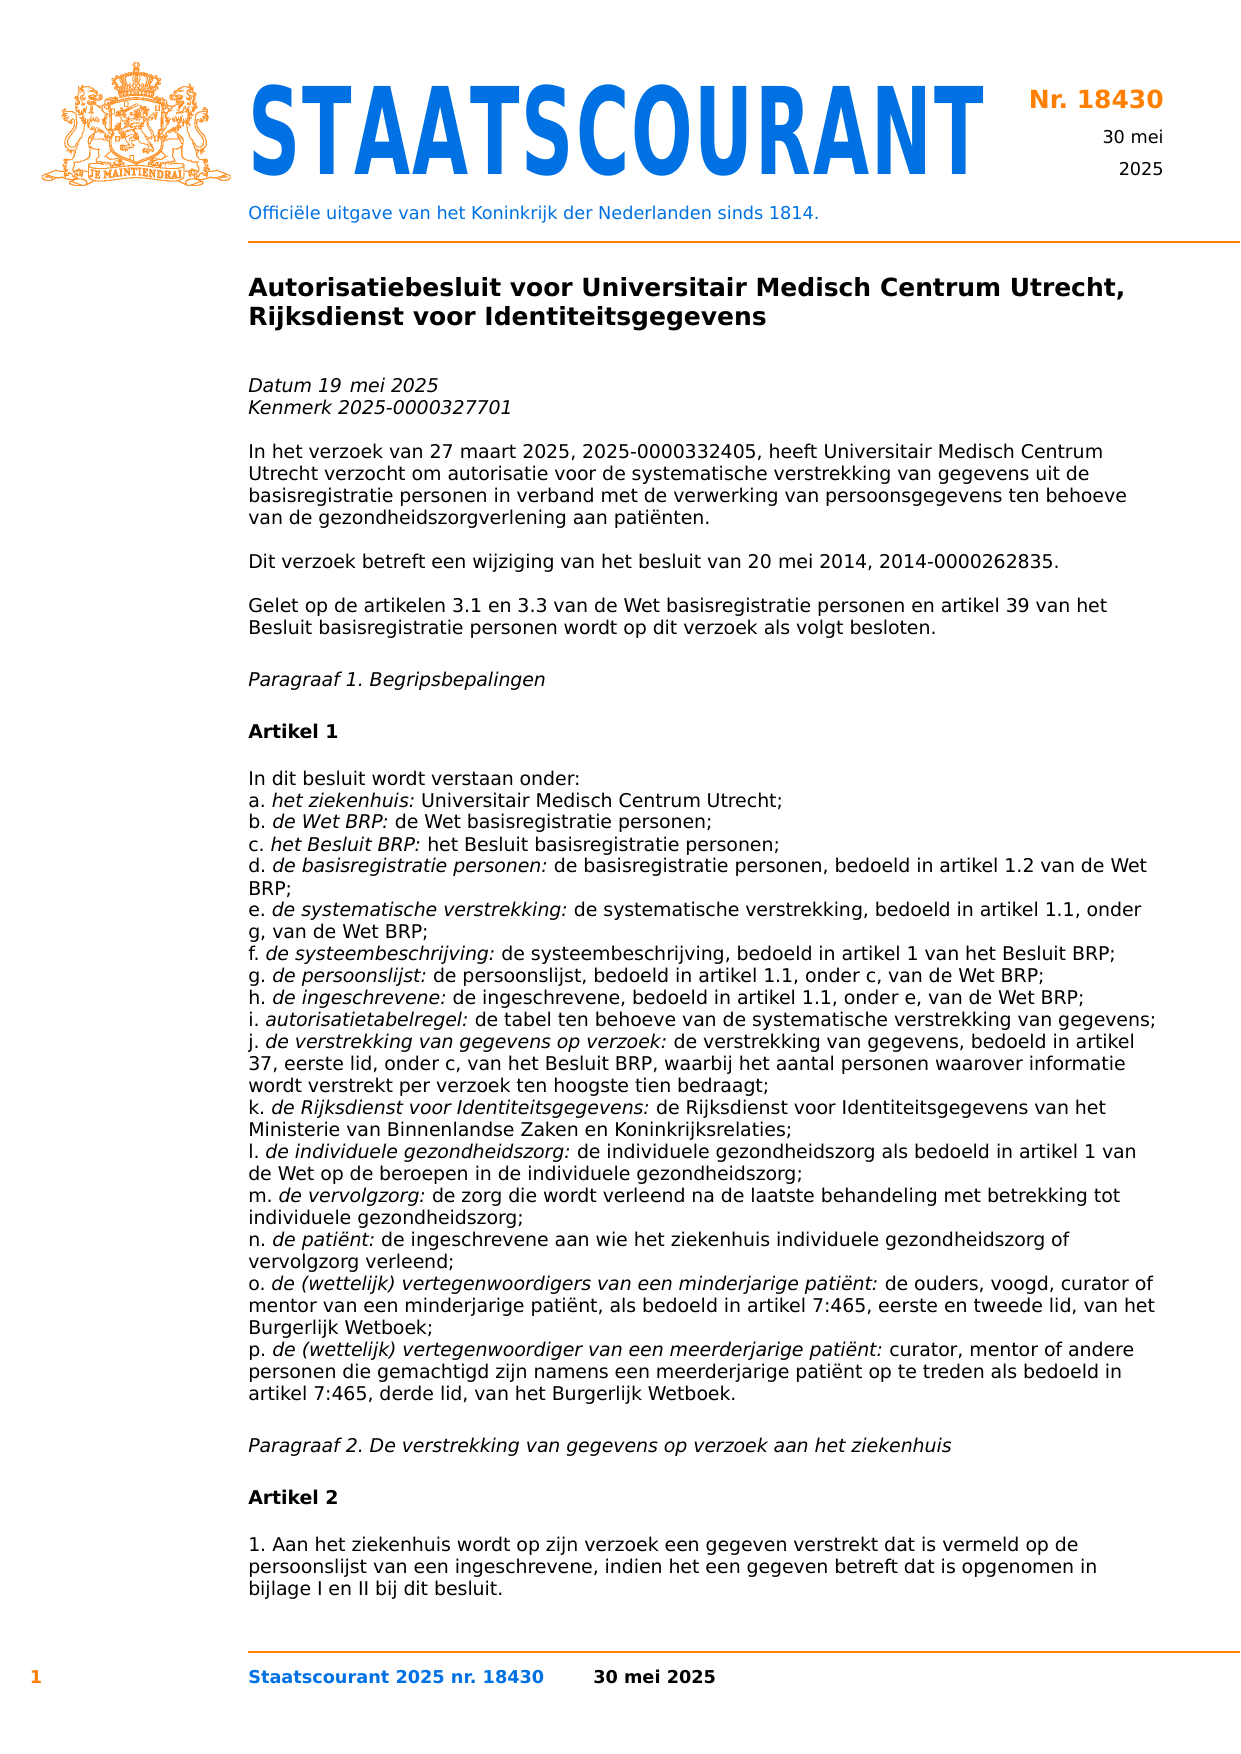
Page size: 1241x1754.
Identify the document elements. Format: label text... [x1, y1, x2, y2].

text Dit verzoek betreft een wijziging van het besluit van 20 mei 2014, 2014-0000262835. [248, 551, 1163, 573]
subtitle Artikel 1 [248, 721, 1163, 742]
text In het verzoek van 27 maart 2025, 2025-0000332405, heeft Universitair Medisch Centrum Utrecht verzocht om autorisatie voor de systematische verstrekking van gegevens uit de basisregistratie personen in verband met de verwerking van persoonsgegevens ten behoeve van de gezondheidszorgverlening aan patiënten. [248, 441, 1163, 529]
text p. de (wettelijk) vertegenwoordiger van een meerderjarige patiënt: curator, mentor of andere personen die gemachtigd zijn namens een meerderjarige patiënt op te treden als bedoeld in artikel 7:465, derde lid, van het Burgerlijk Wetboek. [248, 1339, 1163, 1405]
subtitle Autorisatiebesluit voor Universitair Medisch Centrum Utrecht, Rijksdienst voor Identiteitsgegevens [248, 273, 1163, 331]
subtitle Artikel 2 [248, 1487, 1163, 1509]
table_cell 2025 [998, 153, 1240, 203]
text f. de systeembeschrijving: de systeembeschrijving, bedoeld in artikel 1 van het Besluit BRP; [248, 943, 1163, 965]
subtitle Paragraaf 1. Begripsbepalingen [248, 668, 1163, 691]
text Datum 19 mei 2025 [248, 375, 1163, 397]
text c. het Besluit BRP: het Besluit basisregistratie personen; [248, 833, 1163, 855]
table_cell 30 mei [998, 121, 1240, 153]
text o. de (wettelijk) vertegenwoordigers van een minderjarige patiënt: de ouders, voogd, curator of mentor van een minderjarige patiënt, als bedoeld in artikel 7:465, eerste en tweede lid, van het Burgerlijk Wetboek; [248, 1273, 1163, 1339]
text k. de Rijksdienst voor Identiteitsgegevens: de Rijksdienst voor Identiteitsgegevens van het Ministerie van Binnenlandse Zaken en Koninkrijksrelaties; [248, 1097, 1163, 1141]
text e. de systematische verstrekking: de systematische verstrekking, bedoeld in artikel 1.1, onder g, van de Wet BRP; [248, 899, 1163, 943]
text n. de patiënt: de ingeschrevene aan wie het ziekenhuis individuele gezondheidszorg of vervolgzorg verleend; [248, 1229, 1163, 1273]
table_header Nr. 18430 [998, 62, 1240, 121]
text 1. Aan het ziekenhuis wordt op zijn verzoek een gegeven verstrekt dat is vermeld op de persoonslijst van een ingeschrevene, indien het een gegeven betreft dat is opgenomen in bijlage I en II bij dit besluit. [248, 1534, 1163, 1600]
text a. het ziekenhuis: Universitair Medisch Centrum Utrecht; [248, 789, 1163, 811]
text In dit besluit wordt verstaan onder: [248, 767, 1163, 789]
text d. de basisregistratie personen: de basisregistratie personen, bedoeld in artikel 1.2 van de Wet BRP; [248, 855, 1163, 899]
table_cell Officiële uitgave van het Koninkrijk der Nederlanden sinds 1814. [248, 203, 1240, 241]
text j. de verstrekking van gegevens op verzoek: de verstrekking van gegevens, bedoeld in artikel 37, eerste lid, onder c, van het Besluit BRP, waarbij het aantal personen waarover informatie wordt verstrekt per verzoek ten hoogste tien bedraagt; [248, 1031, 1163, 1097]
text l. de individuele gezondheidszorg: de individuele gezondheidszorg als bedoeld in artikel 1 van de Wet op de beroepen in de individuele gezondheidszorg; [248, 1141, 1163, 1185]
text i. autorisatietabelregel: de tabel ten behoeve van de systematische verstrekking van gegevens; [248, 1009, 1163, 1031]
text m. de vervolgzorg: de zorg die wordt verleend na de laatste behandeling met betrekking tot individuele gezondheidszorg; [248, 1185, 1163, 1229]
text Gelet op de artikelen 3.1 en 3.3 van de Wet basisregistratie personen en artikel 39 van het Besluit basisregistratie personen wordt op dit verzoek als volgt besloten. [248, 594, 1163, 638]
text Kenmerk 2025-0000327701 [248, 397, 1163, 419]
text g. de persoonslijst: de persoonslijst, bedoeld in artikel 1.1, onder c, van de Wet BRP; [248, 965, 1163, 987]
text h. de ingeschrevene: de ingeschrevene, bedoeld in artikel 1.1, onder e, van de Wet BRP; [248, 987, 1163, 1009]
table_header [25, 62, 248, 241]
subtitle Paragraaf 2. De verstrekking van gegevens op verzoek aan het ziekenhuis [248, 1435, 1163, 1457]
table_header STAATSCOURANT [248, 62, 998, 203]
picture [41, 62, 231, 186]
text b. de Wet BRP: de Wet basisregistratie personen; [248, 811, 1163, 833]
